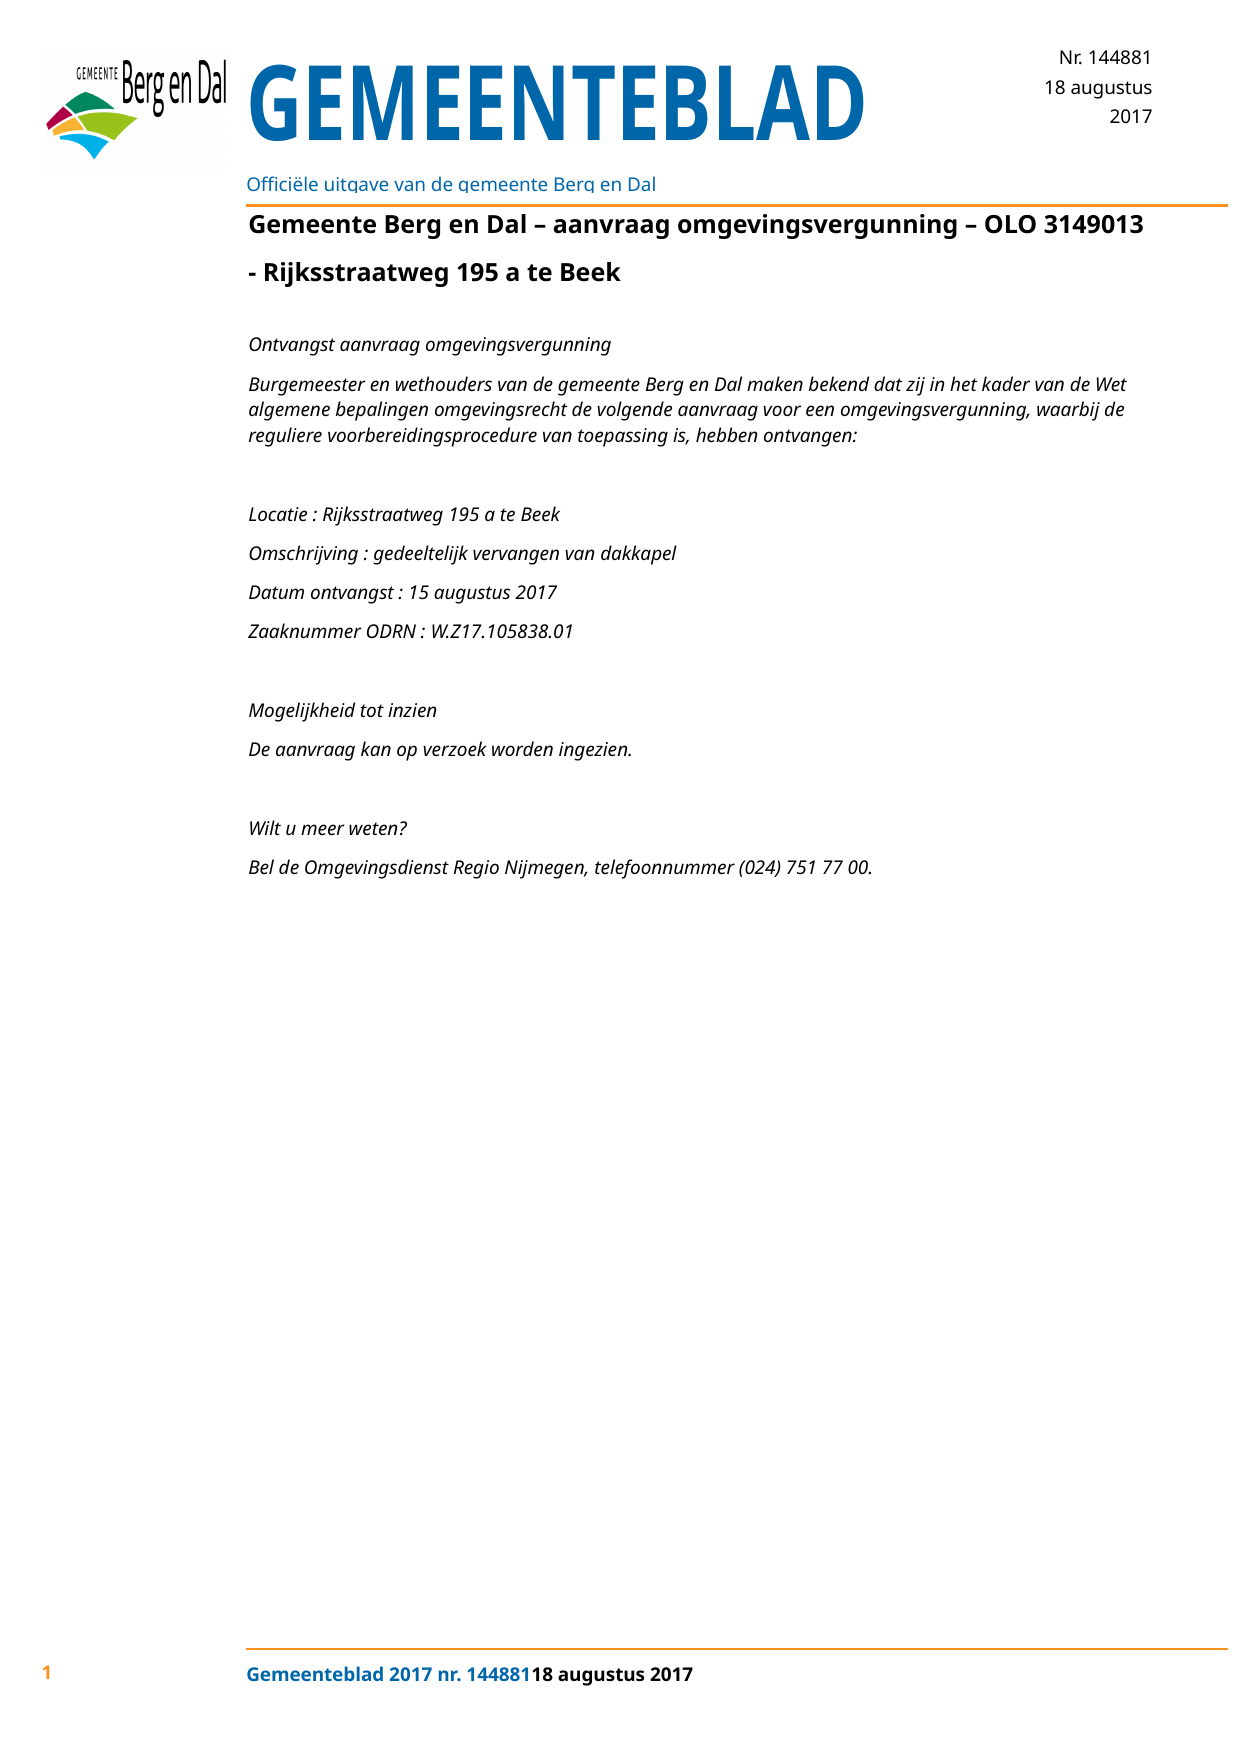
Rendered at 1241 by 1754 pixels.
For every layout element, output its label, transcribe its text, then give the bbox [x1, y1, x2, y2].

text Zaaknummer ODRN : W.Z17.105838.01 [248, 618, 1152, 644]
text Omschrijving : gedeeltelijk vervangen van dakkapel [248, 540, 1152, 566]
text Bel de Omgevingsdienst Regio Nijmegen, telefoonnummer (024) 751 77 00. [248, 854, 1152, 880]
text Ontvangst aanvraag omgevingsvergunning [248, 331, 1152, 357]
text Datum ontvangst : 15 augustus 2017 [248, 579, 1152, 605]
text Locatie : Rijksstraatweg 195 a te Beek [248, 501, 1152, 526]
picture [41, 47, 231, 172]
text Burgemeester en wethouders van de gemeente Berg en Dal maken bekend dat zij in het kader van de Wet algemene bepalingen omgevingsrecht de volgende aanvraag voor een omgevingsvergunning, waarbij de reguliere voorbereidingsprocedure van toepassing is, hebben ontvangen: [248, 371, 1152, 448]
text Gemeente Berg en Dal – aanvraag omgevingsvergunning – OLO 3149013 - Rijksstraatweg 195 a te Beek [248, 207, 1152, 288]
text Mogelijkheid tot inzien [248, 697, 1152, 723]
text De aanvraag kan op verzoek worden ingezien. [248, 736, 1152, 762]
text Wilt u meer weten? [248, 815, 1152, 841]
